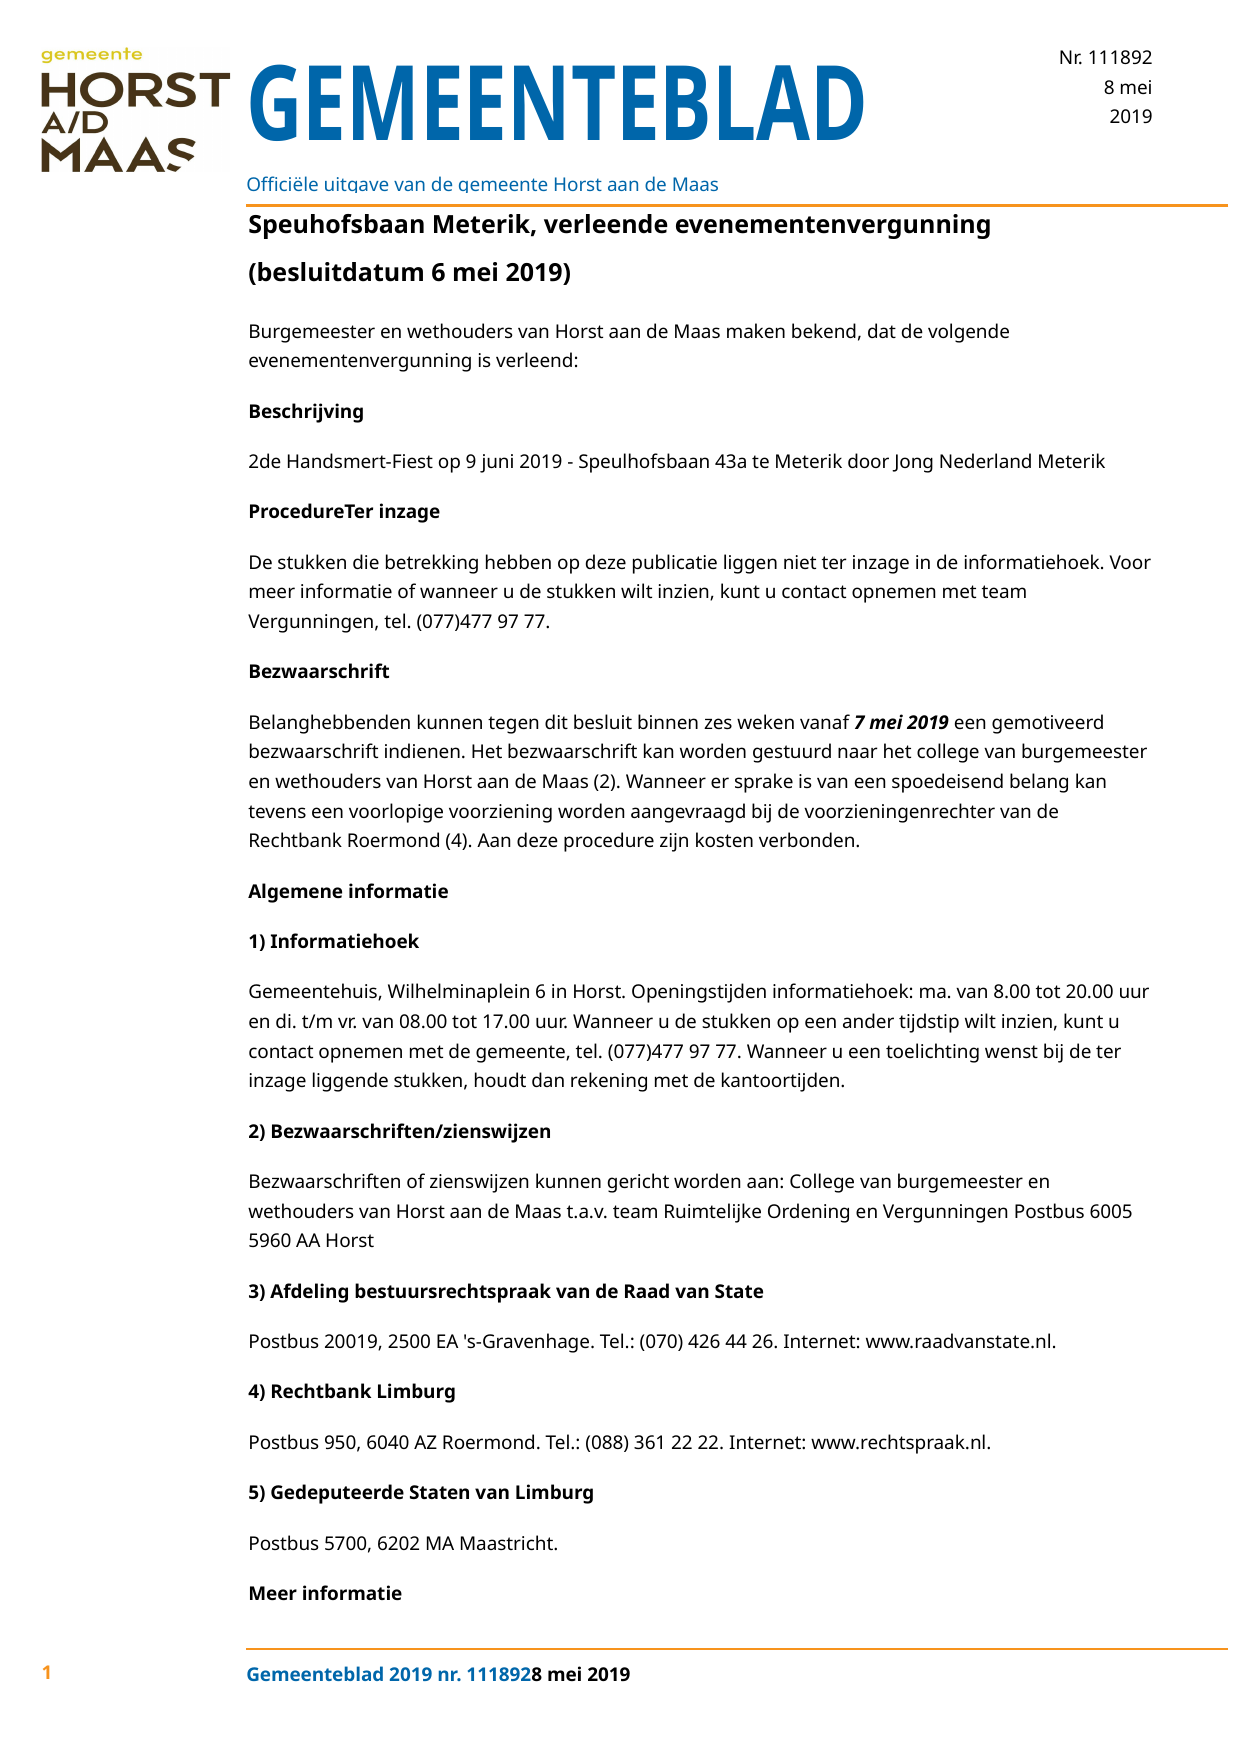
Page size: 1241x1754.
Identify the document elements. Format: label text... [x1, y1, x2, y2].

text Postbus 20019, 2500 EA 's-Gravenhage. Tel.: (070) 426 44 26. Internet: www.raadvanstate.nl. [248, 1328, 1152, 1354]
text De stukken die betrekking hebben op deze publicatie liggen niet ter inzage in de informatiehoek. Voor meer informatie of wanneer u de stukken wilt inzien, kunt u contact opnemen met team Vergunningen, tel. (077)477 97 77. [248, 549, 1152, 634]
text 4) Rechtbank Limburg [248, 1379, 1152, 1404]
text Gemeentehuis, Wilhelminaplein 6 in Horst. Openingstijden informatiehoek: ma. van 8.00 tot 20.00 uur en di. t/m vr. van 08.00 tot 17.00 uur. Wanneer u de stukken op een ander tijdstip wilt inzien, kunt u contact opnemen met de gemeente, tel. (077)477 97 77. Wanneer u een toelichting wenst bij de ter inzage liggende stukken, houdt dan rekening met de kantoortijden. [248, 979, 1152, 1093]
text Belanghebbenden kunnen tegen dit besluit binnen zes weken vanaf 7 mei 2019 een gemotiveerd bezwaarschrift indienen. Het bezwaarschrift kan worden gestuurd naar het college van burgemeester en wethouders van Horst aan de Maas (2). Wanneer er sprake is van een spoedeisend belang kan tevens een voorlopige voorziening worden aangevraagd bij de voorzieningenrechter van de Rechtbank Roermond (4). Aan deze procedure zijn kosten verbonden. [248, 709, 1152, 853]
text Meer informatie [248, 1580, 1152, 1606]
text 3) Afdeling bestuursrechtspraak van de Raad van State [248, 1278, 1152, 1304]
text Beschrijving [248, 398, 1152, 424]
picture [41, 47, 231, 172]
text 5) Gedeputeerde Staten van Limburg [248, 1479, 1152, 1505]
text Bezwaarschriften of zienswijzen kunnen gericht worden aan: College van burgemeester en wethouders van Horst aan de Maas t.a.v. team Ruimtelijke Ordening en Vergunningen Postbus 6005 5960 AA Horst [248, 1168, 1152, 1253]
text 1) Informatiehoek [248, 928, 1152, 954]
text Bezwaarschrift [248, 659, 1152, 684]
text Burgemeester en wethouders van Horst aan de Maas maken bekend, dat de volgende evenementenvergunning is verleend: [248, 318, 1152, 373]
text Speuhofsbaan Meterik, verleende evenementenvergunning (besluitdatum 6 mei 2019) [248, 207, 1152, 288]
text Postbus 950, 6040 AZ Roermond. Tel.: (088) 361 22 22. Internet: www.rechtspraak.nl. [248, 1429, 1152, 1455]
text Postbus 5700, 6202 MA Maastricht. [248, 1530, 1152, 1556]
text Algemene informatie [248, 878, 1152, 904]
text ProcedureTer inzage [248, 499, 1152, 524]
text 2de Handsmert-Fiest op 9 juni 2019 - Speulhofsbaan 43a te Meterik door Jong Nederland Meterik [248, 448, 1152, 474]
text 2) Bezwaarschriften/zienswijzen [248, 1118, 1152, 1144]
